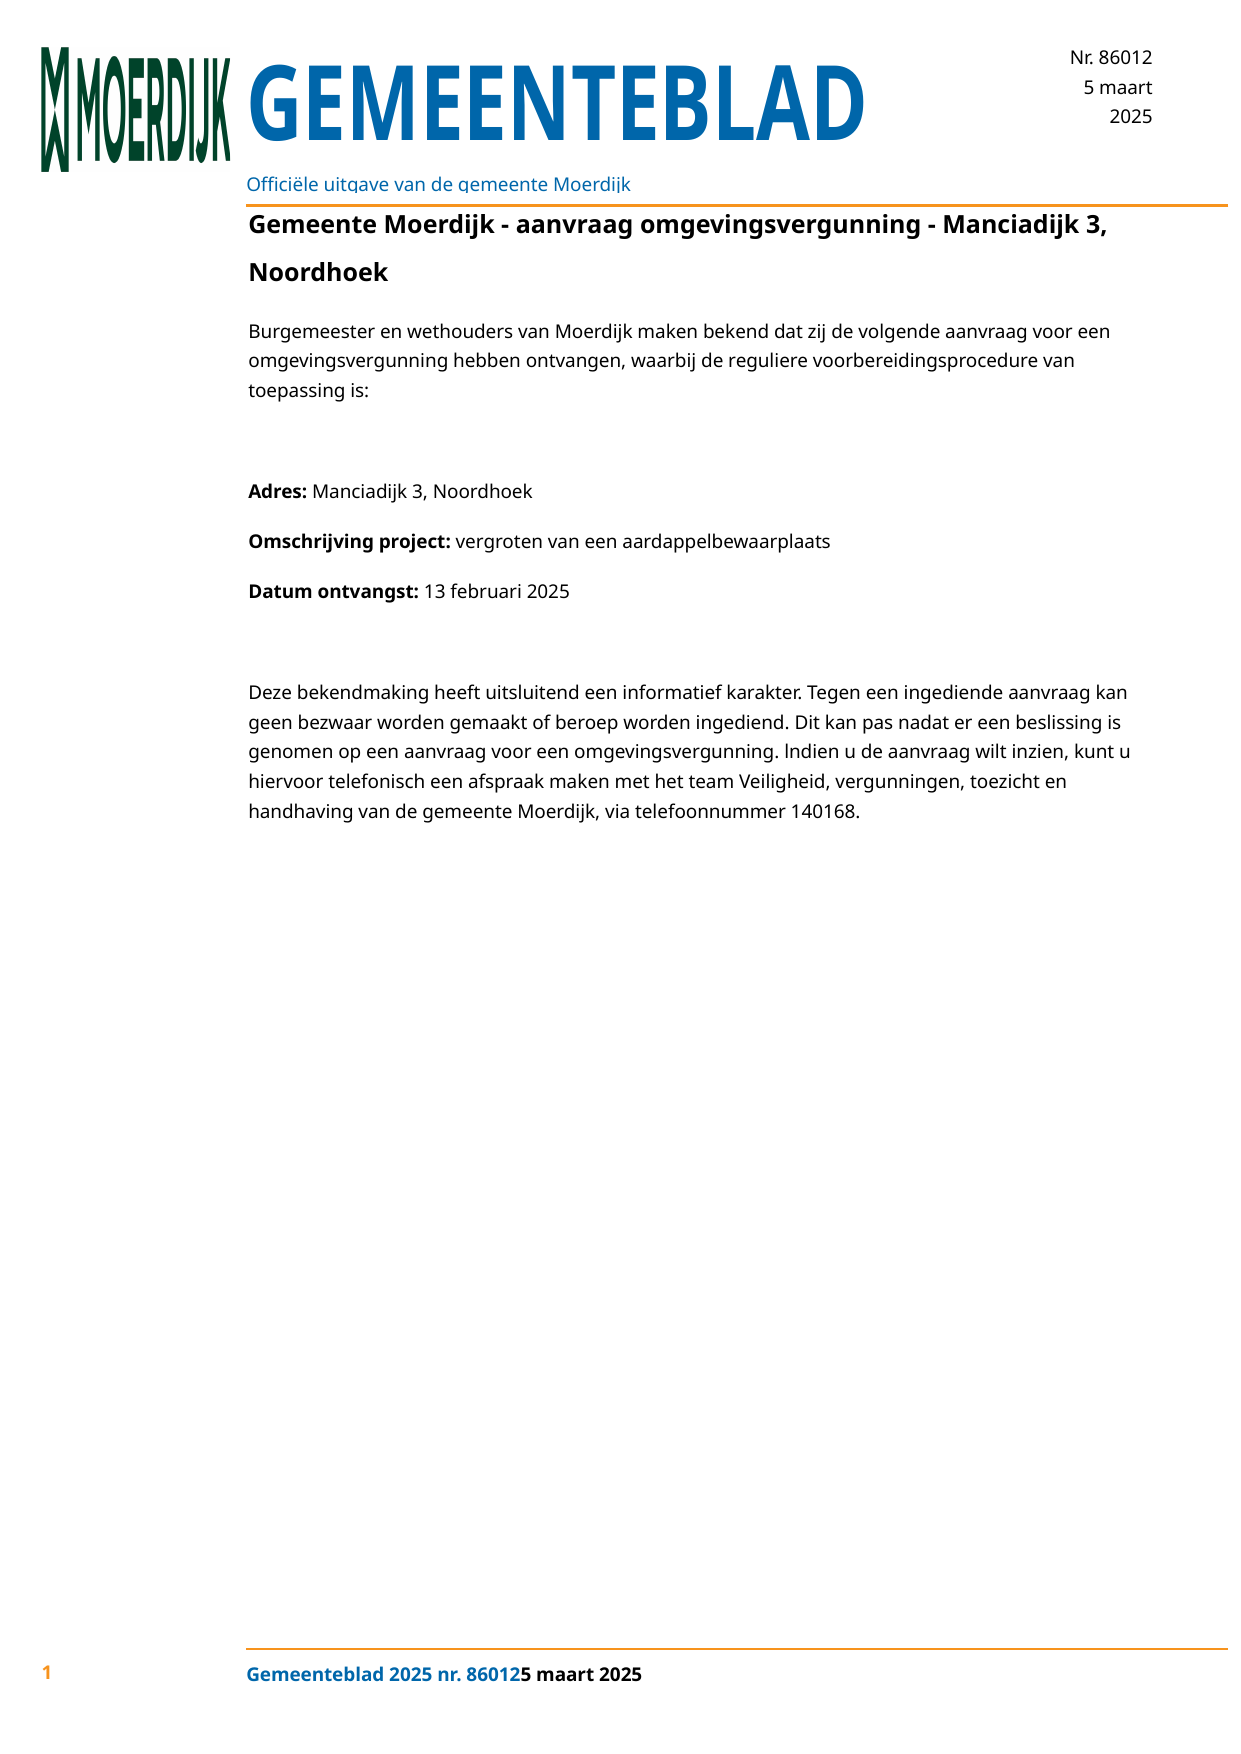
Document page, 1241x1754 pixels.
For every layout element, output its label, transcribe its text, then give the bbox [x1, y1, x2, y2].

text Burgemeester en wethouders van Moerdijk maken bekend dat zij de volgende aanvraag voor een omgevingsvergunning hebben ontvangen, waarbij de reguliere voorbereidingsprocedure van toepassing is: [248, 318, 1152, 403]
picture [41, 47, 231, 172]
text Datum ontvangst: 13 februari 2025 [248, 579, 1152, 604]
text Adres: Manciadijk 3, Noordhoek [248, 478, 1152, 504]
text Gemeente Moerdijk - aanvraag omgevingsvergunning - Manciadijk 3, Noordhoek [248, 207, 1152, 288]
text Deze bekendmaking heeft uitsluitend een informatief karakter. Tegen een ingediende aanvraag kan geen bezwaar worden gemaakt of beroep worden ingediend. Dit kan pas nadat er een beslissing is genomen op een aanvraag voor een omgevingsvergunning. lndien u de aanvraag wilt inzien, kunt u hiervoor telefonisch een afspraak maken met het team Veiligheid, vergunningen, toezicht en handhaving van de gemeente Moerdijk, via telefoonnummer 140168. [248, 679, 1152, 824]
text Omschrijving project: vergroten van een aardappelbewaarplaats [248, 528, 1152, 554]
